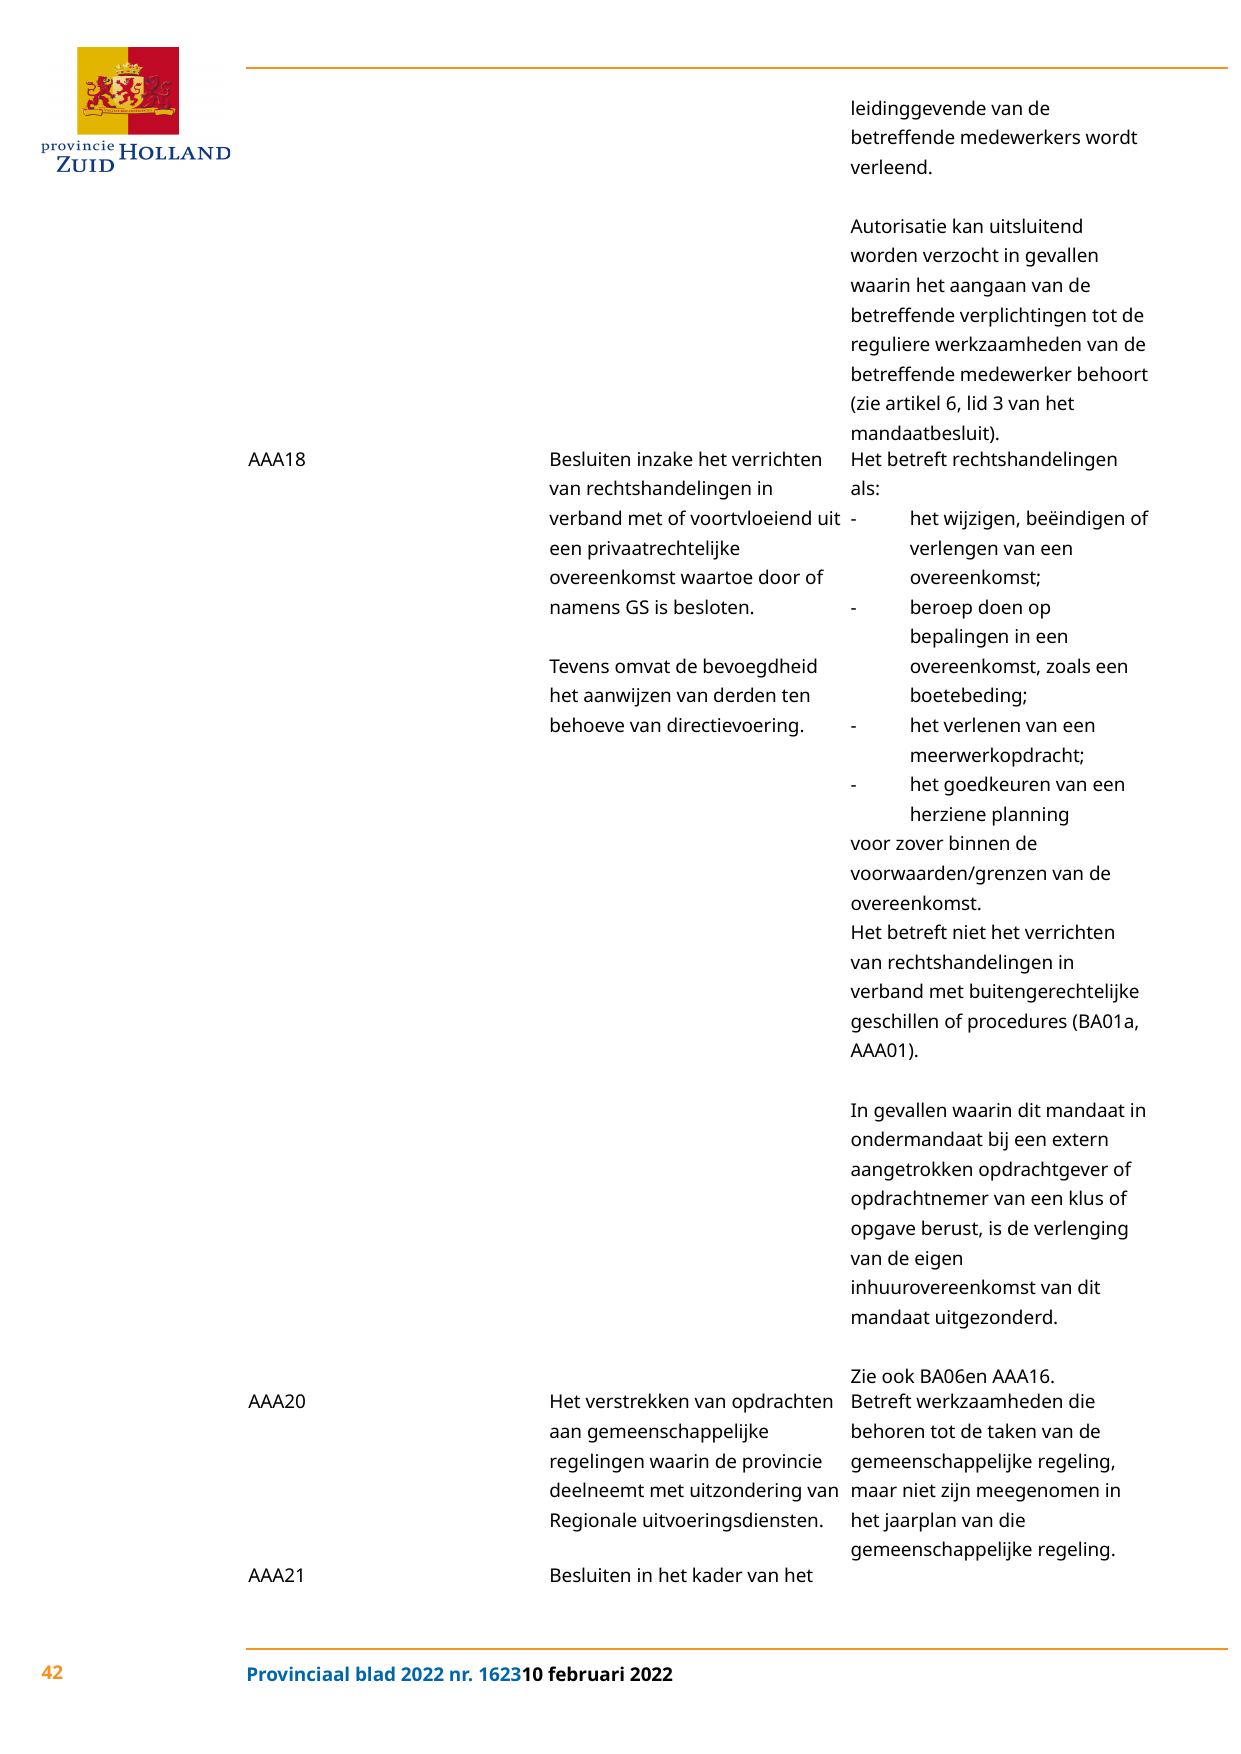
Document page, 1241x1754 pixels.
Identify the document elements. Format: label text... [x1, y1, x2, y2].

table_cell Betreft werkzaamheden die behoren tot de taken van de gemeenschappelijke regeling, maar niet zijn meegenomen in het jaarplan van die gemeenschappelijke regeling. [850, 1389, 1152, 1562]
table_cell Het betreft rechtshandelingen als: het wijzigen, beëindigen of verlengen van een overeenkomst; beroep doen op bepalingen in een overeenkomst, zoals een boetebeding; het verlenen van een meerwerkopdracht; het goedkeuren van een herziene planning voor zover binnen de voorwaarden/grenzen van de overeenkomst. Het betreft niet het verrichten van rechtshandelingen in verband met buitengerechtelijke geschillen of procedures (BA01a, AAA01). In gevallen waarin dit mandaat in ondermandaat bij een extern aangetrokken opdrachtgever of opdrachtnemer van een klus of opgave berust, is de verlenging van de eigen inhuurovereenkomst van dit mandaat uitgezonderd. Zie ook BA06en AAA16. [850, 446, 1152, 1389]
table_cell [850, 1563, 1152, 1588]
table_cell AAA18 [248, 446, 549, 1389]
table_cell leidinggevende van de betreffende medewerkers wordt verleend. Autorisatie kan uitsluitend worden verzocht in gevallen waarin het aangaan van de betreffende verplichtingen tot de reguliere werkzaamheden van de betreffende medewerker behoort (zie artikel 6, lid 3 van het mandaatbesluit). [850, 95, 1152, 446]
table_cell AAA21 [248, 1563, 549, 1588]
picture [41, 47, 231, 172]
table_cell AAA20 [248, 1389, 549, 1562]
table_cell [549, 95, 850, 446]
table_cell Het verstrekken van opdrachten aan gemeenschappelijke regelingen waarin de provincie deelneemt met uitzondering van Regionale uitvoeringsdiensten. [549, 1389, 850, 1562]
table_cell Besluiten in het kader van het [549, 1563, 850, 1588]
table_cell Besluiten inzake het verrichten van rechtshandelingen in verband met of voortvloeiend uit een privaatrechtelijke overeenkomst waartoe door of namens GS is besloten. Tevens omvat de bevoegdheid het aanwijzen van derden ten behoeve van directievoering. [549, 446, 850, 1389]
table_cell [248, 95, 549, 446]
